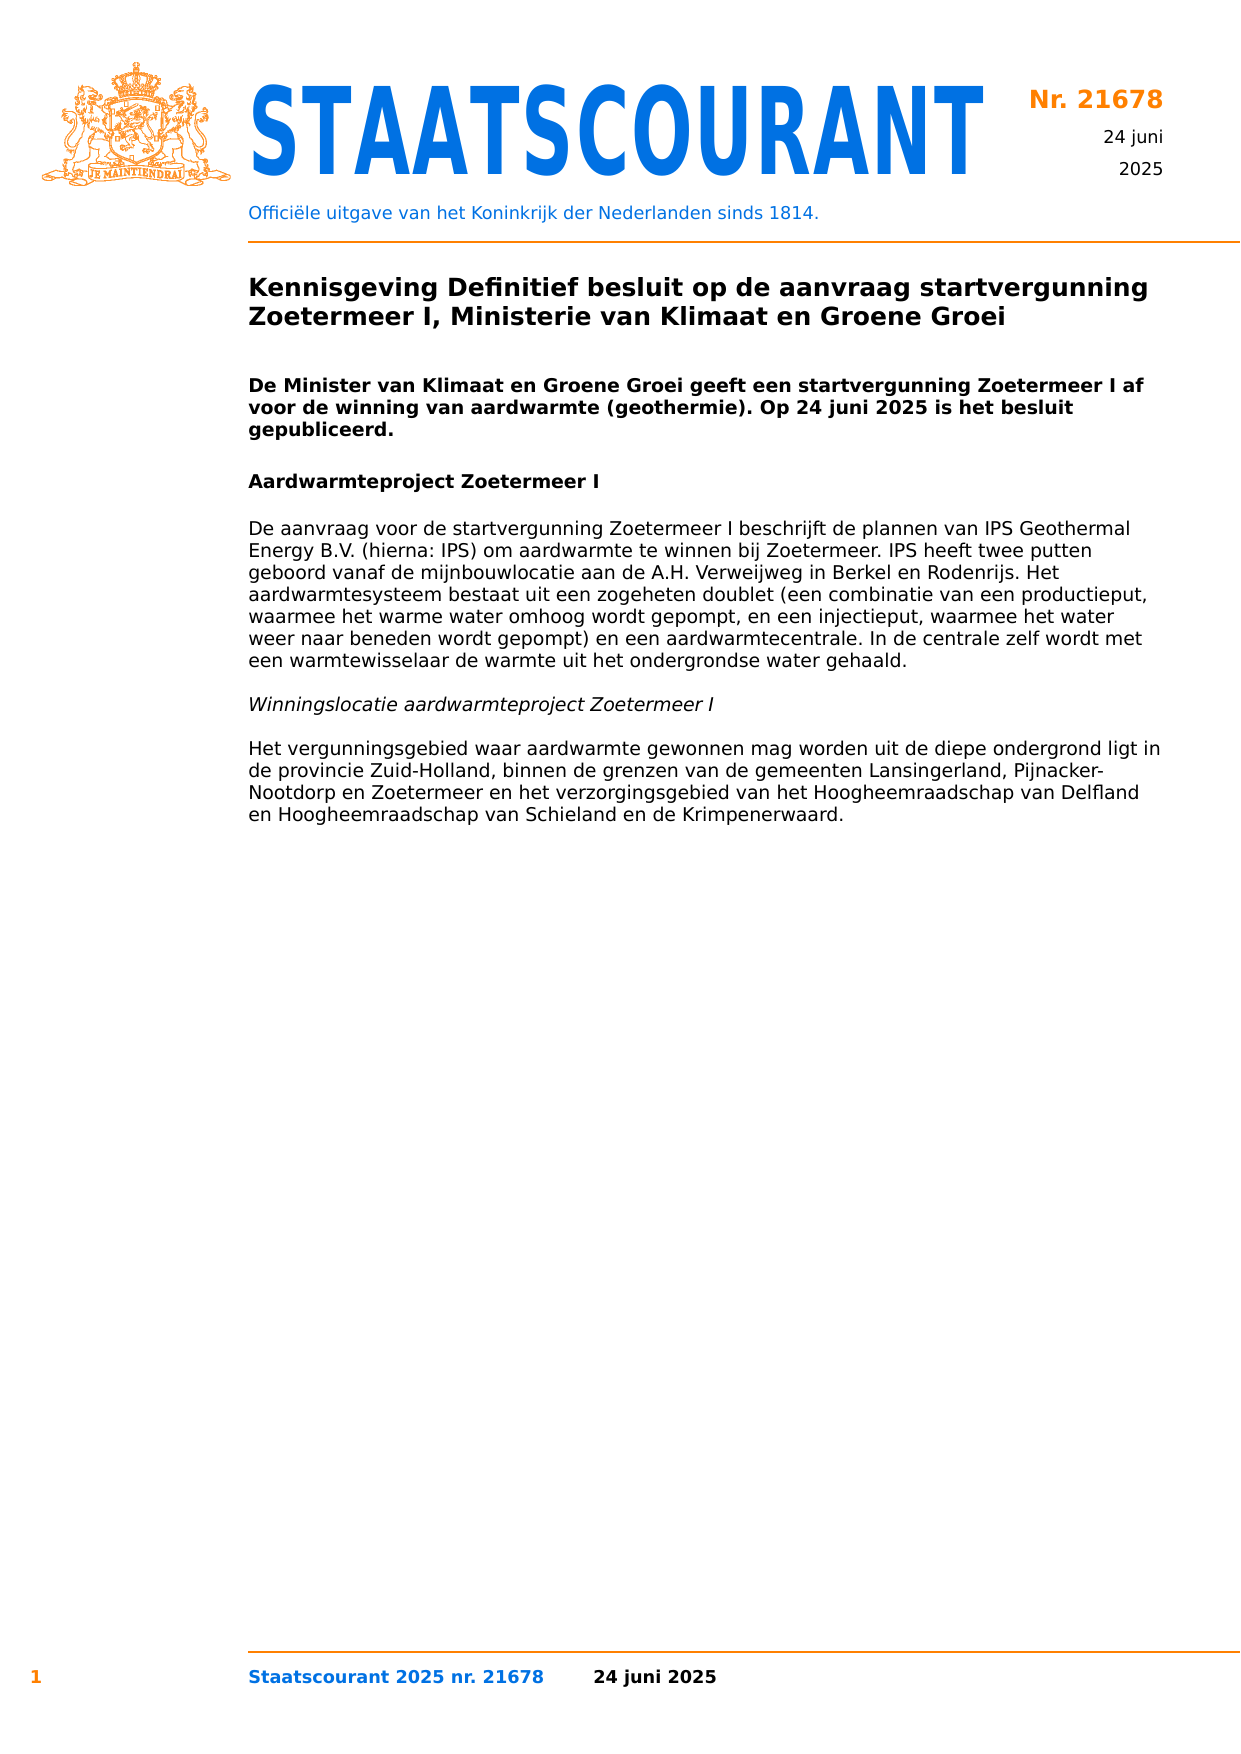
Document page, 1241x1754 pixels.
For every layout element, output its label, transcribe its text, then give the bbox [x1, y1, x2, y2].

table_header Nr. 21678 [998, 62, 1240, 121]
table_cell 24 juni [998, 121, 1240, 153]
subtitle Aardwarmteproject Zoetermeer I [248, 471, 1163, 493]
text De Minister van Klimaat en Groene Groei geeft een startvergunning Zoetermeer I af voor de winning van aardwarmte (geothermie). Op 24 juni 2025 is het besluit gepubliceerd. [248, 375, 1163, 441]
table_header [25, 62, 248, 241]
table_cell 2025 [998, 153, 1240, 203]
text De aanvraag voor de startvergunning Zoetermeer I beschrijft de plannen van IPS Geothermal Energy B.V. (hierna: IPS) om aardwarmte te winnen bij Zoetermeer. IPS heeft twee putten geboord vanaf de mijnbouwlocatie aan de A.H. Verweijweg in Berkel en Rodenrijs. Het aardwarmtesysteem bestaat uit een zogeheten doublet (een combinatie van een productieput, waarmee het warme water omhoog wordt gepompt, en een injectieput, waarmee het water weer naar beneden wordt gepompt) en een aardwarmtecentrale. In de centrale zelf wordt met een warmtewisselaar de warmte uit het ondergrondse water gehaald. [248, 518, 1163, 672]
table_header STAATSCOURANT [248, 62, 998, 203]
subtitle Kennisgeving Definitief besluit op de aanvraag startvergunning Zoetermeer I, Ministerie van Klimaat en Groene Groei [248, 273, 1163, 331]
text Het vergunningsgebied waar aardwarmte gewonnen mag worden uit de diepe ondergrond ligt in de provincie Zuid-Holland, binnen de grenzen van de gemeenten Lansingerland, Pijnacker-Nootdorp en Zoetermeer en het verzorgingsgebied van het Hoogheemraadschap van Delfland en Hoogheemraadschap van Schieland en de Krimpenerwaard. [248, 738, 1163, 826]
picture [41, 62, 231, 186]
subtitle Winningslocatie aardwarmteproject Zoetermeer I [248, 694, 1163, 716]
table_cell Officiële uitgave van het Koninkrijk der Nederlanden sinds 1814. [248, 203, 1240, 241]
